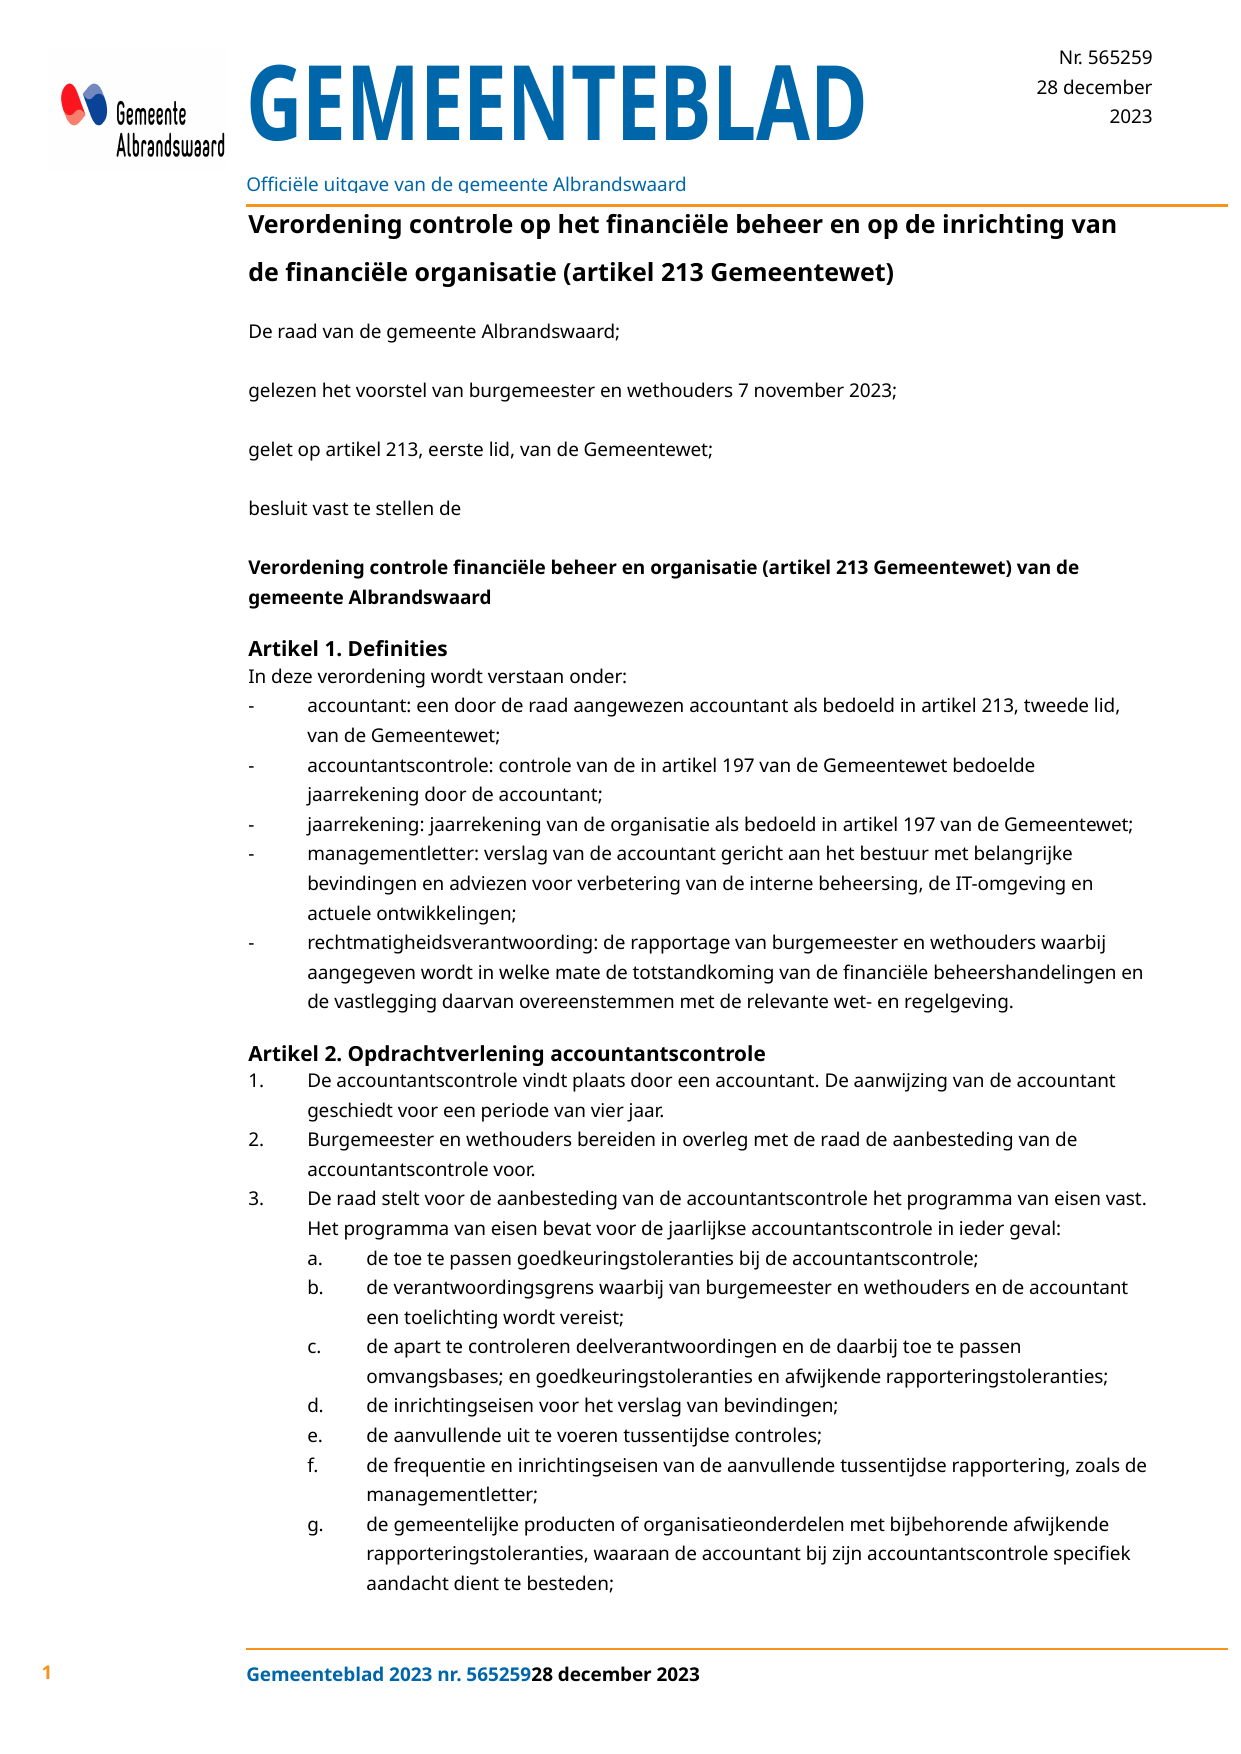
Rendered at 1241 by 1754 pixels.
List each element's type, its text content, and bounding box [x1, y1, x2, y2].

list de aanvullende uit te voeren tussentijdse controles; [307, 1422, 1152, 1448]
list de toe te passen goedkeuringstoleranties bij de accountantscontrole; [307, 1245, 1152, 1271]
text Artikel 2. Opdrachtverlening accountantscontrole [248, 1039, 1152, 1067]
picture [41, 47, 231, 172]
text Artikel 1. Definities [248, 634, 1152, 663]
text besluit vast te stellen de [248, 495, 1152, 521]
text gelet op artikel 213, eerste lid, van de Gemeentewet; [248, 436, 1152, 462]
list de frequentie en inrichtingseisen van de aanvullende tussentijdse rapportering, zoals de managementletter; [307, 1452, 1152, 1507]
text Verordening controle financiële beheer en organisatie (artikel 213 Gemeentewet) van de gemeente Albrandswaard [248, 554, 1152, 610]
list De raad stelt voor de aanbesteding van de accountantscontrole het programma van eisen vast. Het programma van eisen bevat voor de jaarlijkse accountantscontrole in ieder geval: [248, 1186, 1152, 1241]
text De raad van de gemeente Albrandswaard; [248, 318, 1152, 344]
list accountantscontrole: controle van de in artikel 197 van de Gemeentewet bedoelde jaarrekening door de accountant; [248, 752, 1152, 807]
text In deze verordening wordt verstaan onder: [248, 663, 1152, 689]
list de apart te controleren deelverantwoordingen en de daarbij toe te passen omvangsbases; en goedkeuringstoleranties en afwijkende rapporteringstoleranties; [307, 1333, 1152, 1389]
list de gemeentelijke producten of organisatieonderdelen met bijbehorende afwijkende rapporteringstoleranties, waaraan de accountant bij zijn accountantscontrole specifiek aandacht dient te besteden; [307, 1511, 1152, 1596]
list accountant: een door de raad aangewezen accountant als bedoeld in artikel 213, tweede lid, van de Gemeentewet; [248, 693, 1152, 748]
list de inrichtingseisen voor het verslag van bevindingen; [307, 1393, 1152, 1418]
list de verantwoordingsgrens waarbij van burgemeester en wethouders en de accountant een toelichting wordt vereist; [307, 1274, 1152, 1330]
list managementletter: verslag van de accountant gericht aan het bestuur met belangrijke bevindingen en adviezen voor verbetering van de interne beheersing, de IT-omgeving en actuele ontwikkelingen; [248, 841, 1152, 925]
list jaarrekening: jaarrekening van de organisatie als bedoeld in artikel 197 van de Gemeentewet; [248, 811, 1152, 837]
list rechtmatigheidsverantwoording: de rapportage van burgemeester en wethouders waarbij aangegeven wordt in welke mate de totstandkoming van de financiële beheershandelingen en de vastlegging daarvan overeenstemmen met de relevante wet- en regelgeving. [248, 929, 1152, 1014]
list Burgemeester en wethouders bereiden in overleg met de raad de aanbesteding van de accountantscontrole voor. [248, 1126, 1152, 1182]
text Verordening controle op het financiële beheer en op de inrichting van de financiële organisatie (artikel 213 Gemeentewet) [248, 207, 1152, 288]
list De accountantscontrole vindt plaats door een accountant. De aanwijzing van de accountant geschiedt voor een periode van vier jaar. [248, 1067, 1152, 1123]
text gelezen het voorstel van burgemeester en wethouders 7 november 2023; [248, 377, 1152, 403]
